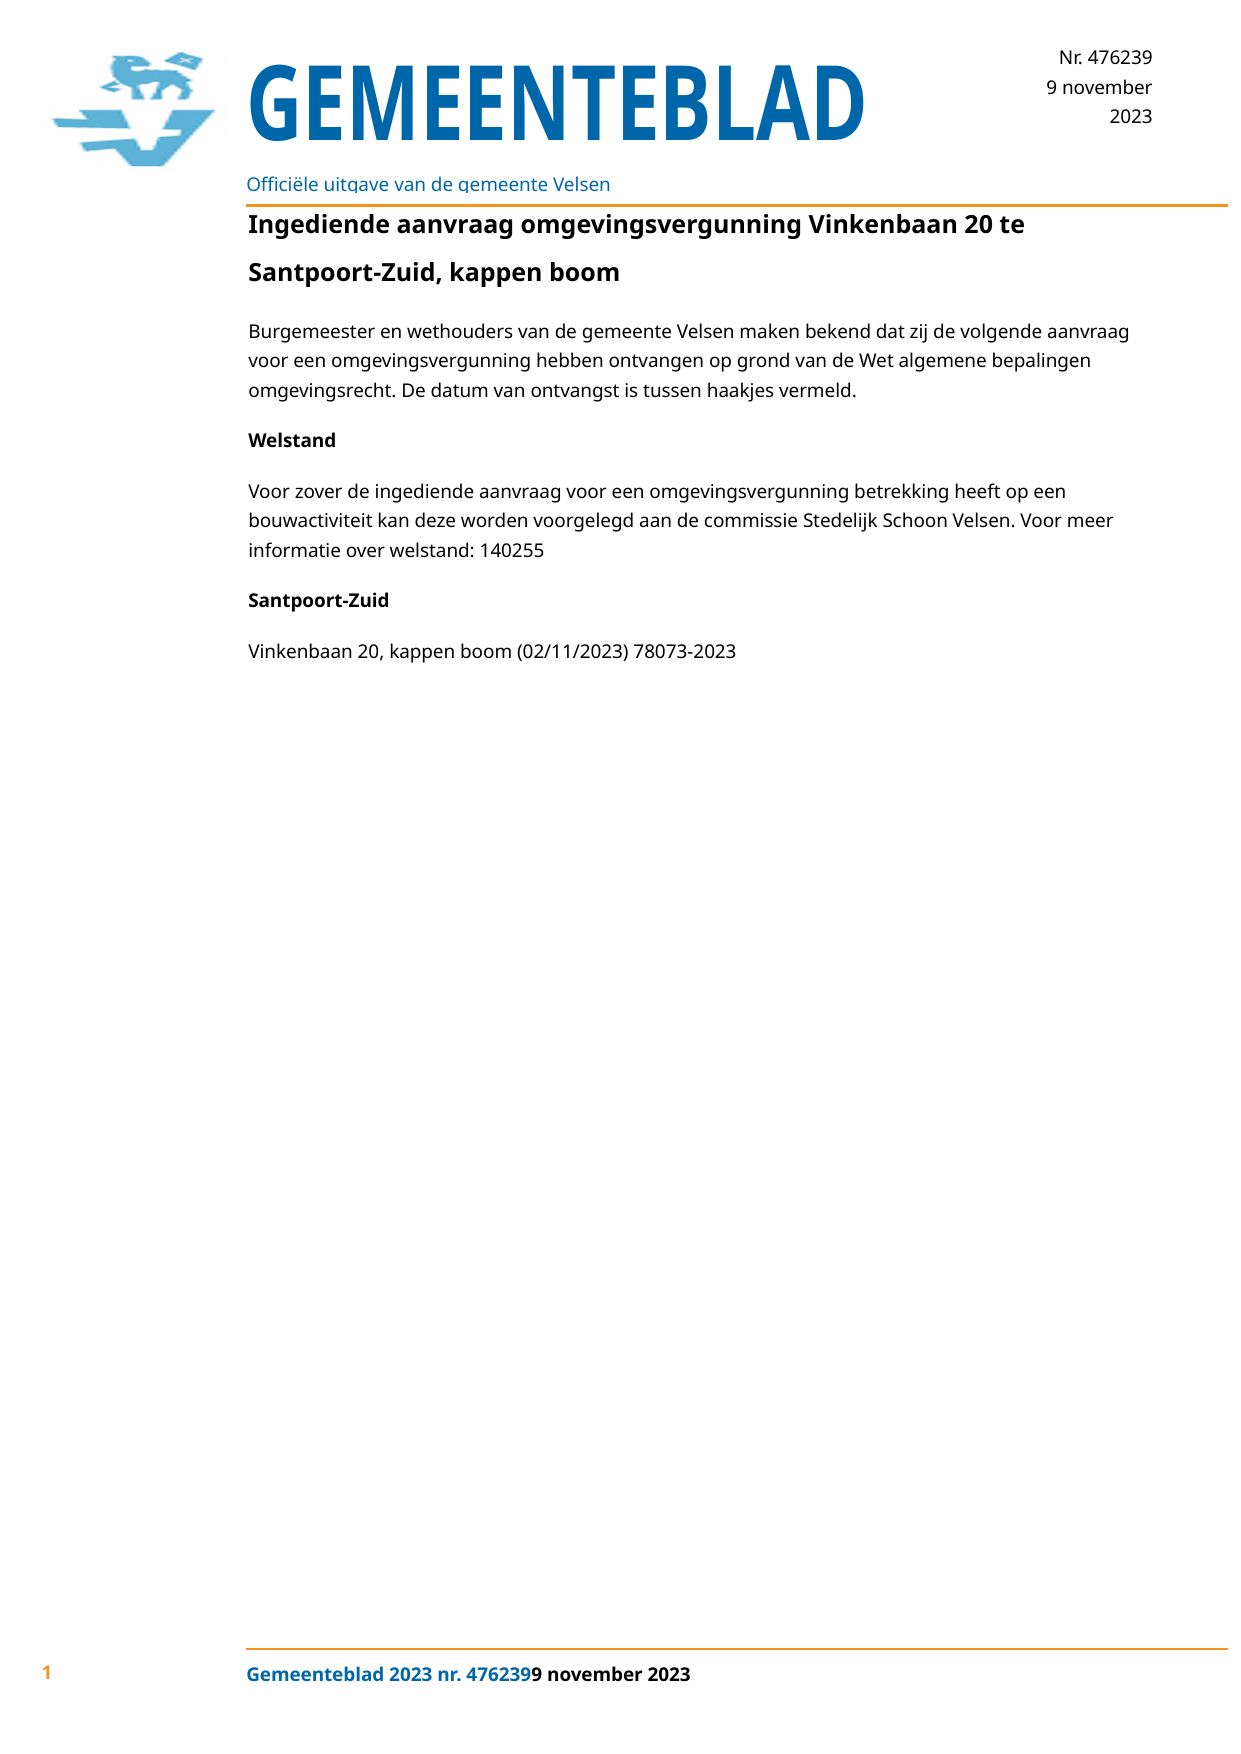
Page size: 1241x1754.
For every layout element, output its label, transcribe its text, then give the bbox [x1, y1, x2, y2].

picture [41, 47, 231, 172]
text Voor zover de ingediende aanvraag voor een omgevingsvergunning betrekking heeft op een bouwactiviteit kan deze worden voorgelegd aan de commissie Stedelijk Schoon Velsen. Voor meer informatie over welstand: 140255 [248, 478, 1152, 563]
text Vinkenbaan 20, kappen boom (02/11/2023) 78073-2023 [248, 638, 1152, 664]
text Santpoort-Zuid [248, 587, 1152, 613]
text Burgemeester en wethouders van de gemeente Velsen maken bekend dat zij de volgende aanvraag voor een omgevingsvergunning hebben ontvangen op grond van de Wet algemene bepalingen omgevingsrecht. De datum van ontvangst is tussen haakjes vermeld. [248, 318, 1152, 403]
text Ingediende aanvraag omgevingsvergunning Vinkenbaan 20 te Santpoort-Zuid, kappen boom [248, 207, 1152, 288]
text Welstand [248, 427, 1152, 453]
